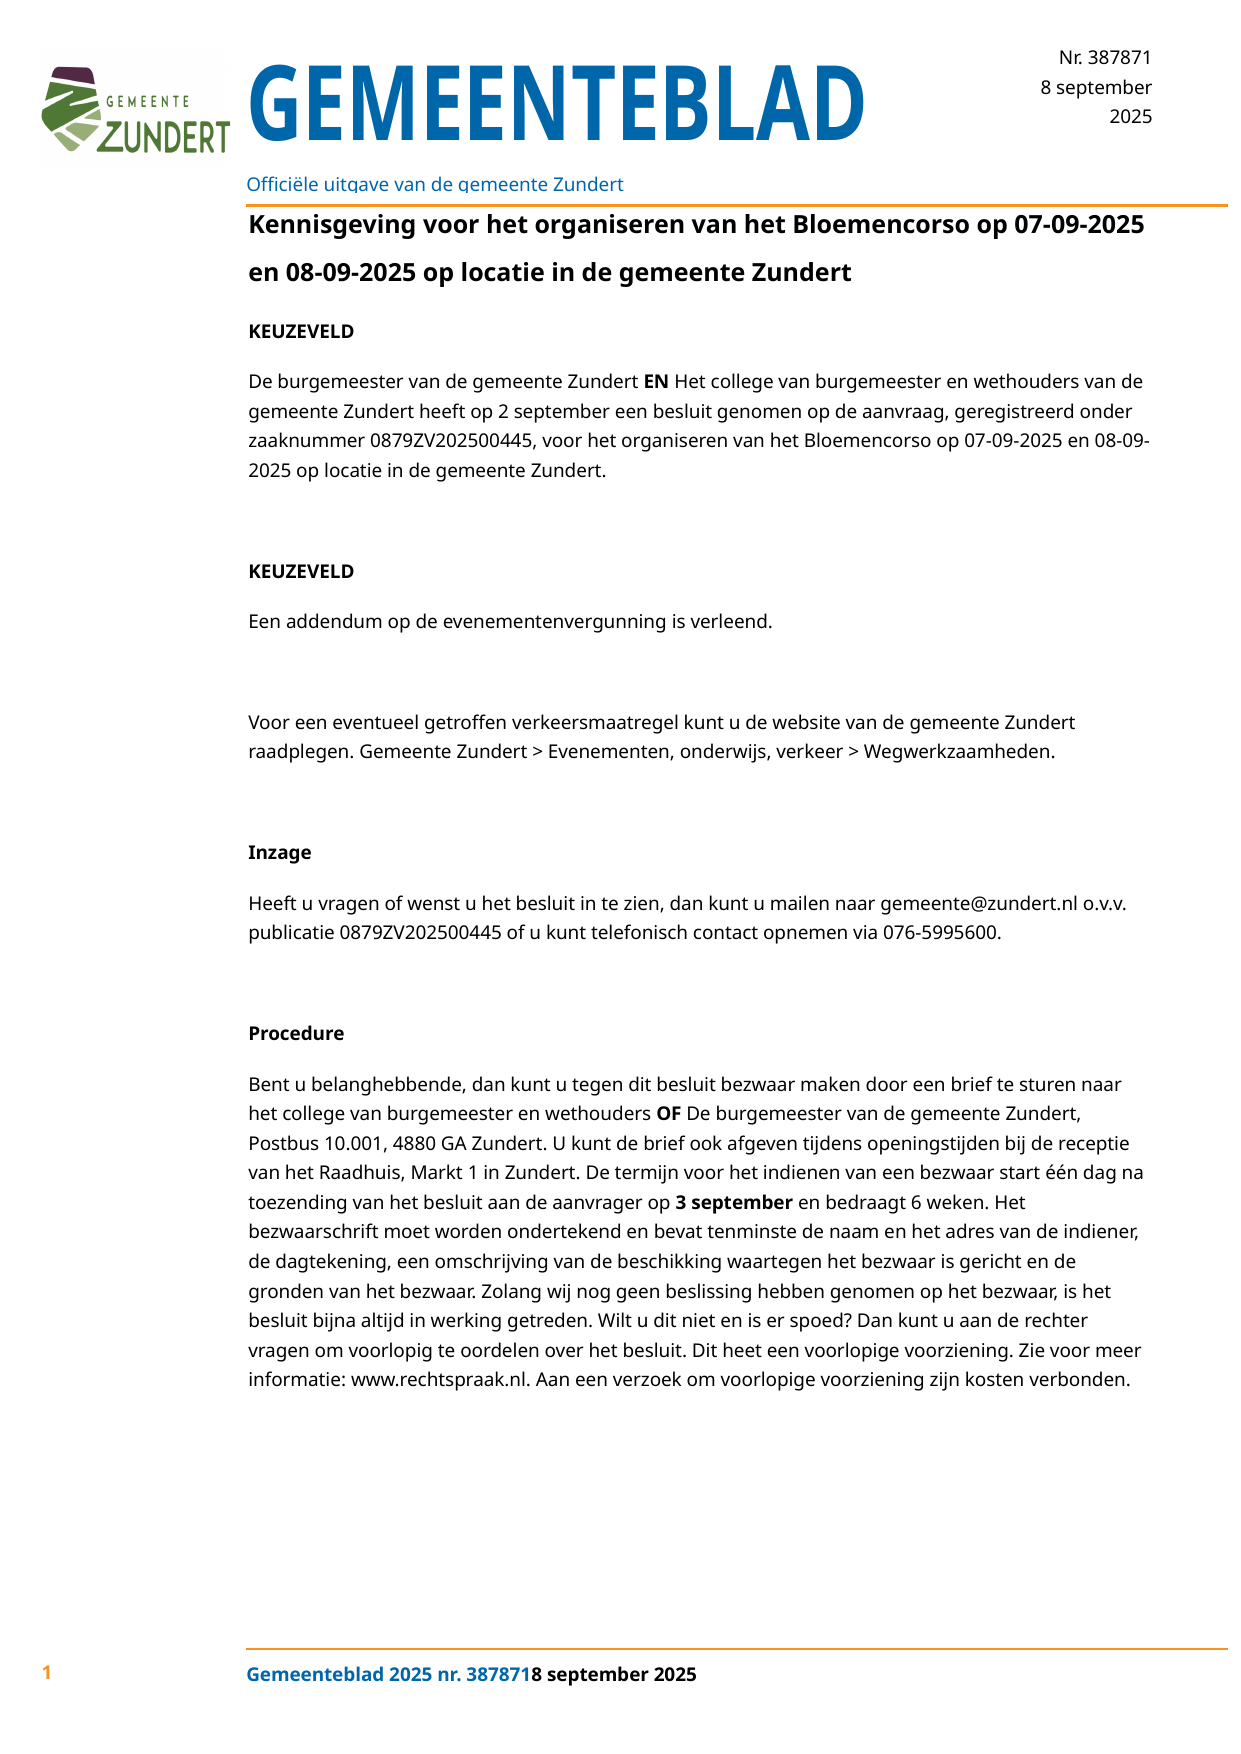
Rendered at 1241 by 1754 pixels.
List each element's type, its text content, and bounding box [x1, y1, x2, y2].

text Een addendum op de evenementenvergunning is verleend. [248, 608, 1152, 634]
text De burgemeester van de gemeente Zundert EN Het college van burgemeester en wethouders van de gemeente Zundert heeft op 2 september een besluit genomen op de aanvraag, geregistreerd onder zaaknummer 0879ZV202500445, voor het organiseren van het Bloemencorso op 07-09-2025 en 08-09-2025 op locatie in de gemeente Zundert. [248, 368, 1152, 483]
picture [41, 47, 231, 172]
text Procedure [248, 1020, 1152, 1046]
text KEUZEVELD [248, 558, 1152, 584]
text Bent u belanghebbende, dan kunt u tegen dit besluit bezwaar maken door een brief te sturen naar het college van burgemeester en wethouders OF De burgemeester van de gemeente Zundert, Postbus 10.001, 4880 GA Zundert. U kunt de brief ook afgeven tijdens openingstijden bij de receptie van het Raadhuis, Markt 1 in Zundert. De termijn voor het indienen van een bezwaar start één dag na toezending van het besluit aan de aanvrager op 3 september en bedraagt 6 weken. Het bezwaarschrift moet worden ondertekend en bevat tenminste de naam en het adres van de indiener, de dagtekening, een omschrijving van de beschikking waartegen het bezwaar is gericht en de gronden van het bezwaar. Zolang wij nog geen beslissing hebben genomen op het bezwaar, is het besluit bijna altijd in werking getreden. Wilt u dit niet en is er spoed? Dan kunt u aan de rechter vragen om voorlopig te oordelen over het besluit. Dit heet een voorlopige voorziening. Zie voor meer informatie: www.rechtspraak.nl. Aan een verzoek om voorlopige voorziening zijn kosten verbonden. [248, 1071, 1152, 1392]
text KEUZEVELD [248, 318, 1152, 344]
text Voor een eventueel getroffen verkeersmaatregel kunt u de website van de gemeente Zundert raadplegen. Gemeente Zundert > Evenementen, onderwijs, verkeer > Wegwerkzaamheden. [248, 709, 1152, 764]
text Inzage [248, 839, 1152, 865]
text Kennisgeving voor het organiseren van het Bloemencorso op 07-09-2025 en 08-09-2025 op locatie in de gemeente Zundert [248, 207, 1152, 288]
text Heeft u vragen of wenst u het besluit in te zien, dan kunt u mailen naar gemeente@zundert.nl o.v.v. publicatie 0879ZV202500445 of u kunt telefonisch contact opnemen via 076-5995600. [248, 890, 1152, 945]
